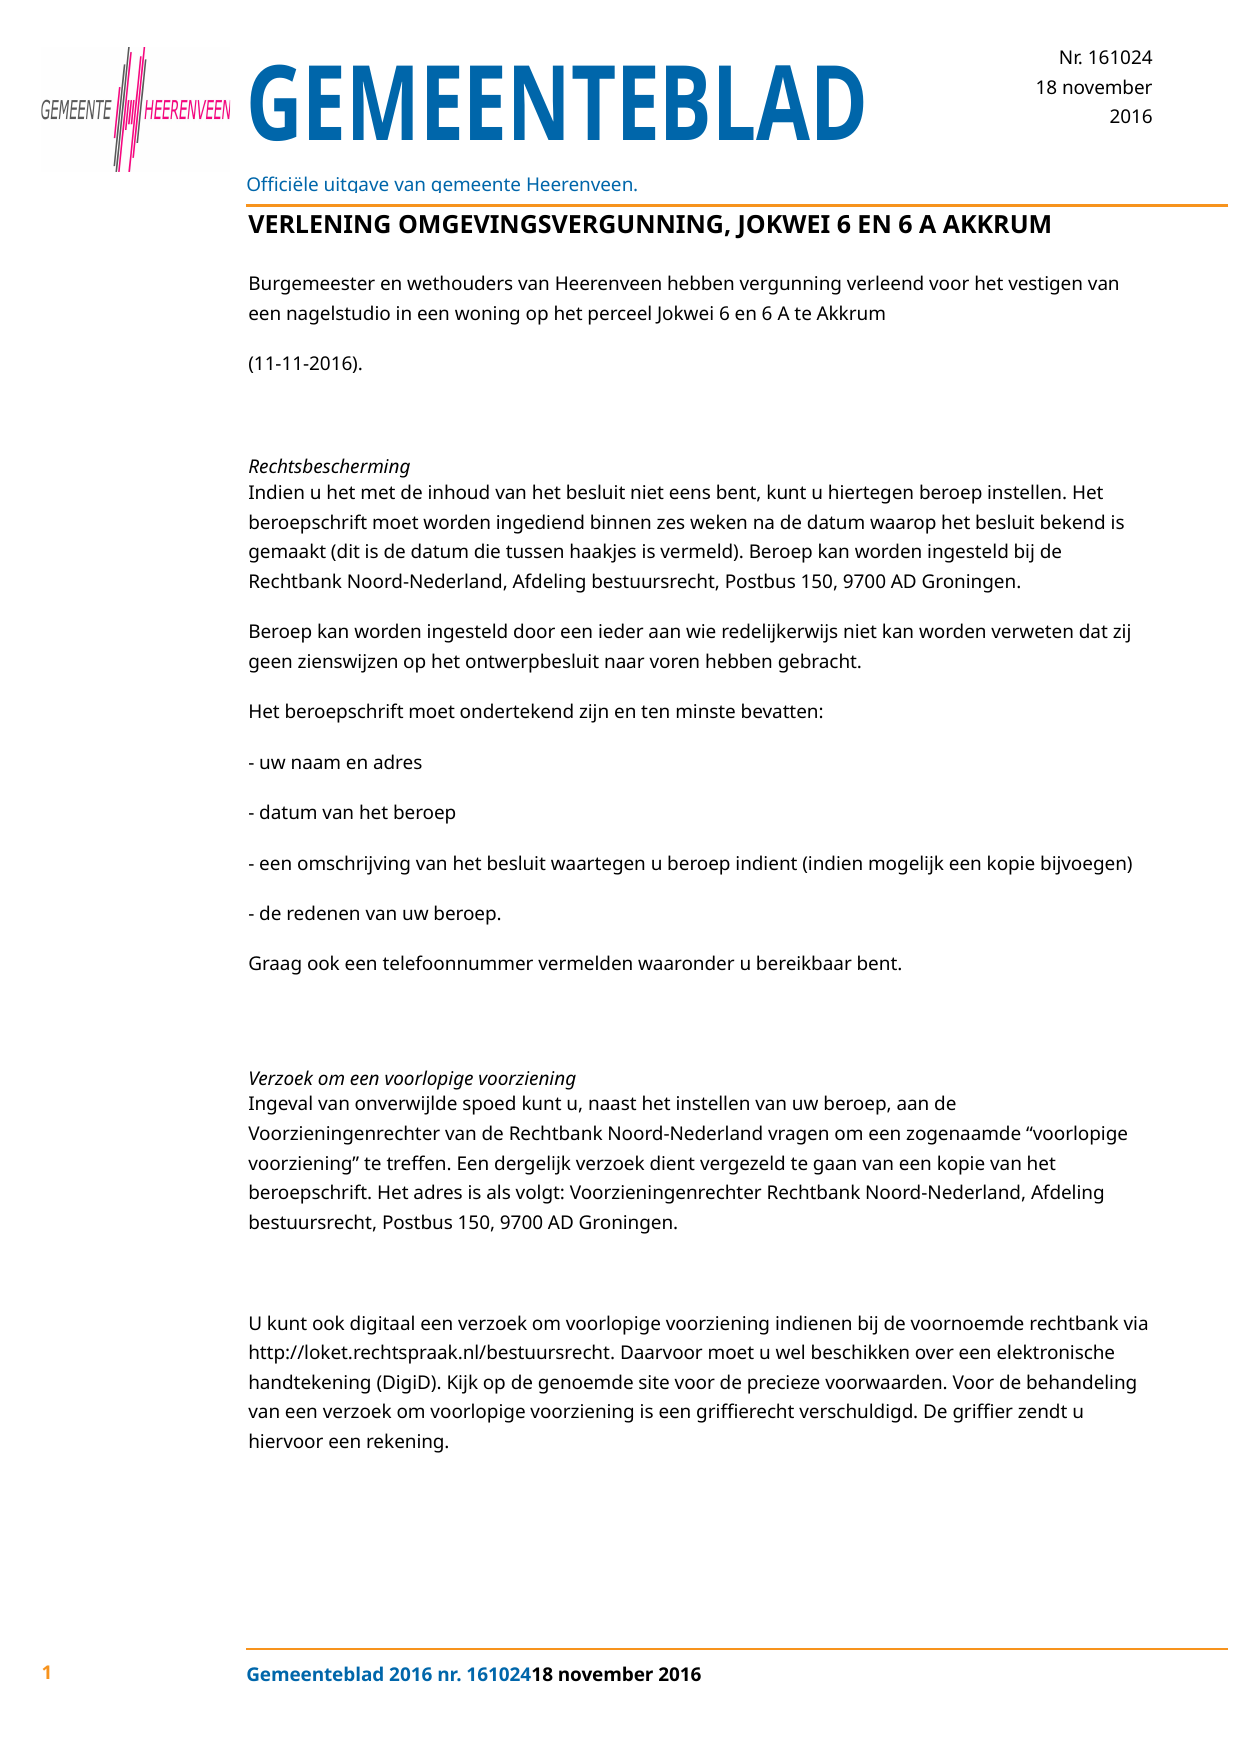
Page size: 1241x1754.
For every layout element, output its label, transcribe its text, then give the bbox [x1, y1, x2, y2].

text Ingeval van onverwijlde spoed kunt u, naast het instellen van uw beroep, aan de Voorzieningenrechter van de Rechtbank Noord-Nederland vragen om een zogenaamde “voorlopige voorziening” te treffen. Een dergelijk verzoek dient vergezeld te gaan van een kopie van het beroepschrift. Het adres is als volgt: Voorzieningenrechter Rechtbank Noord-Nederland, Afdeling bestuursrecht, Postbus 150, 9700 AD Groningen. [248, 1091, 1152, 1235]
text Het beroepschrift moet ondertekend zijn en ten minste bevatten: [248, 698, 1152, 724]
text Burgemeester en wethouders van Heerenveen hebben vergunning verleend voor het vestigen van een nagelstudio in een woning op het perceel Jokwei 6 en 6 A te Akkrum [248, 270, 1152, 326]
text Verzoek om een voorlopige voorziening [248, 1065, 1152, 1091]
text VERLENING OMGEVINGSVERGUNNING, JOKWEI 6 EN 6 A AKKRUM [248, 207, 1152, 241]
text Graag ook een telefoonnummer vermelden waaronder u bereikbaar bent. [248, 951, 1152, 976]
text - uw naam en adres [248, 749, 1152, 774]
picture [41, 47, 231, 172]
text - een omschrijving van het besluit waartegen u beroep indient (indien mogelijk een kopie bijvoegen) [248, 850, 1152, 875]
text Indien u het met de inhoud van het besluit niet eens bent, kunt u hiertegen beroep instellen. Het beroepschrift moet worden ingediend binnen zes weken na de datum waarop het besluit bekend is gemaakt (dit is de datum die tussen haakjes is vermeld). Beroep kan worden ingesteld bij de Rechtbank Noord-Nederland, Afdeling bestuursrecht, Postbus 150, 9700 AD Groningen. [248, 479, 1152, 594]
text Rechtsbescherming [248, 453, 1152, 479]
text U kunt ook digitaal een verzoek om voorlopige voorziening indienen bij de voornoemde rechtbank via http://loket.rechtspraak.nl/bestuursrecht. Daarvoor moet u wel beschikken over een elektronische handtekening (DigiD). Kijk op de genoemde site voor de precieze voorwaarden. Voor de behandeling van een verzoek om voorlopige voorziening is een griffierecht verschuldigd. De griffier zendt u hiervoor een rekening. [248, 1310, 1152, 1454]
text Beroep kan worden ingesteld door een ieder aan wie redelijkerwijs niet kan worden verweten dat zij geen zienswijzen op het ontwerpbesluit naar voren hebben gebracht. [248, 618, 1152, 674]
text - datum van het beroep [248, 799, 1152, 825]
text - de redenen van uw beroep. [248, 900, 1152, 926]
text (11-11-2016). [248, 350, 1152, 376]
